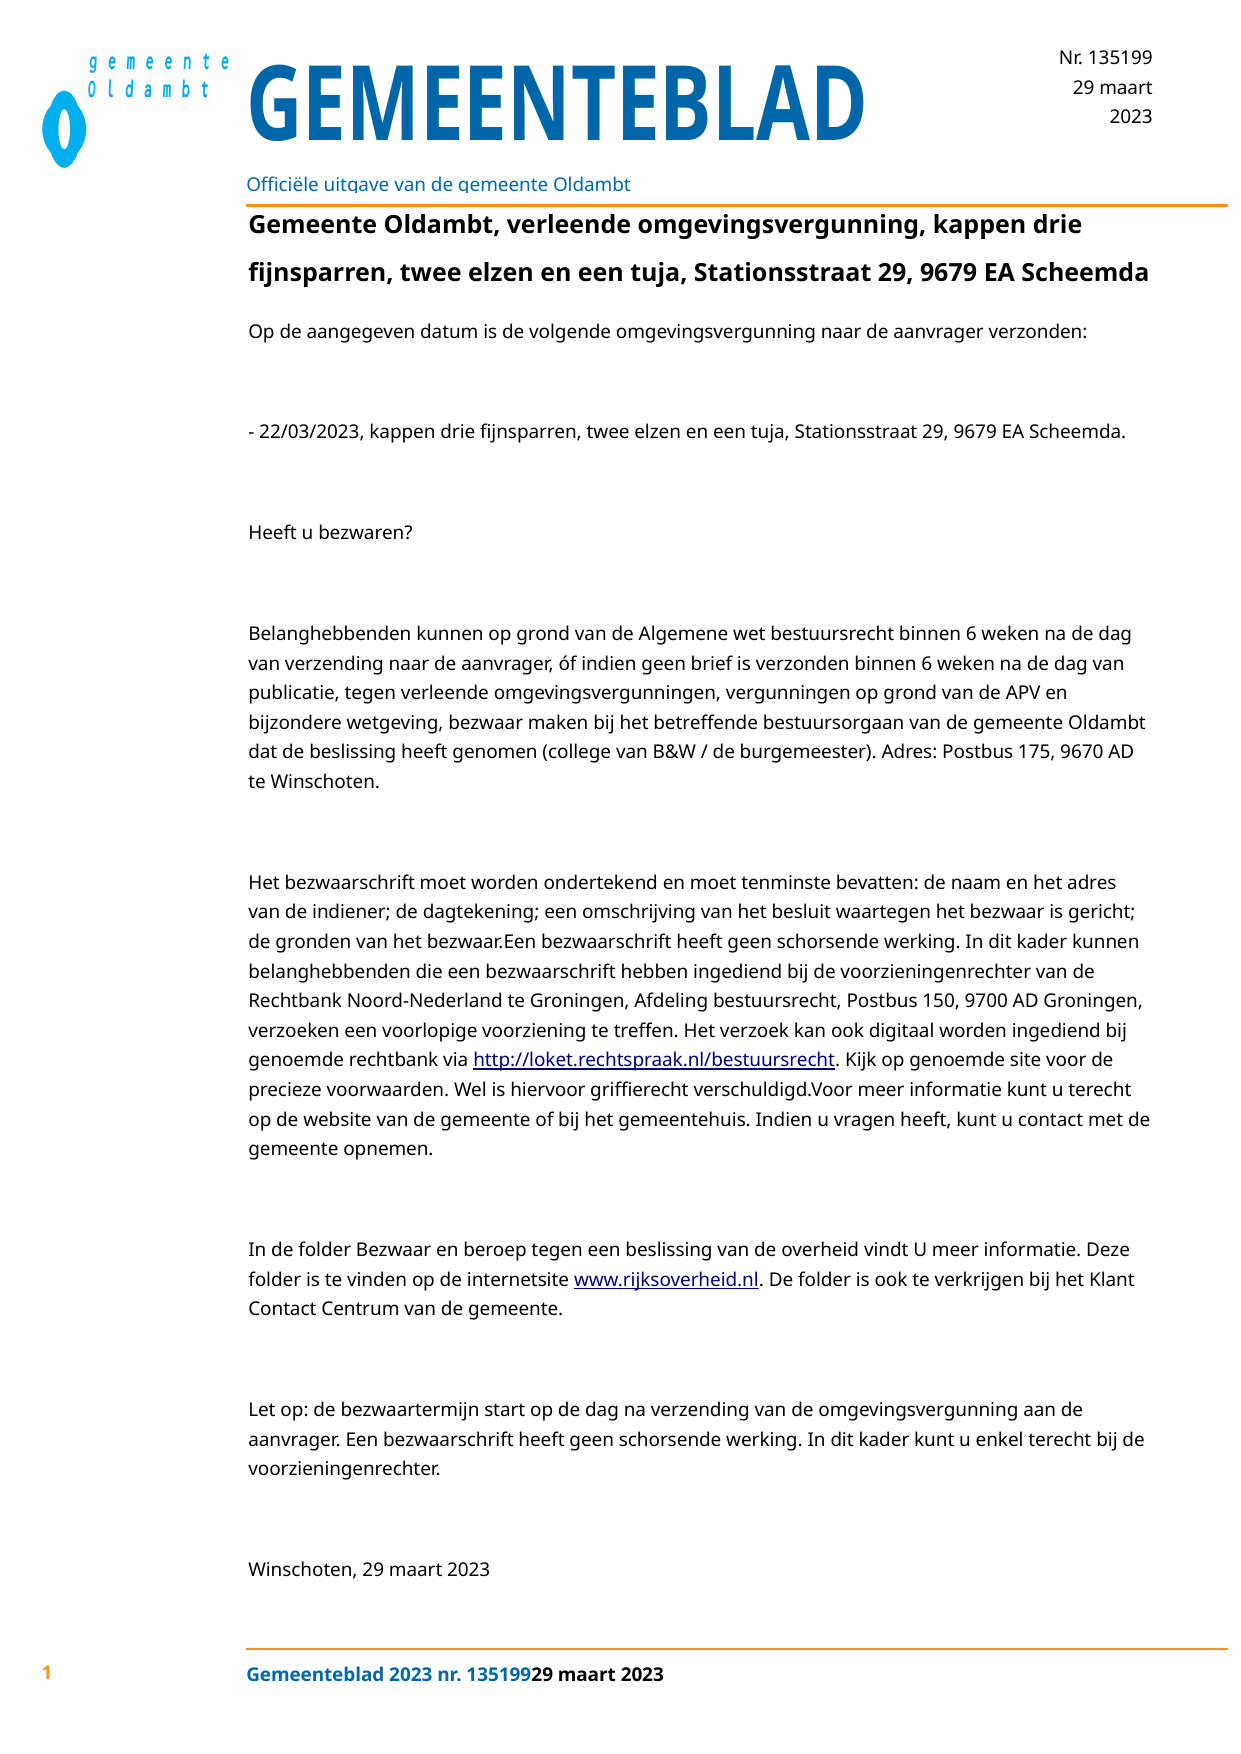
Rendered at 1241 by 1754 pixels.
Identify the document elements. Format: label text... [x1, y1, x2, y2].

text - 22/03/2023, kappen drie fijnsparren, twee elzen en een tuja, Stationsstraat 29, 9679 EA Scheemda. [248, 419, 1152, 444]
text Heeft u bezwaren? [248, 519, 1152, 545]
text Winschoten, 29 maart 2023 [248, 1556, 1152, 1582]
picture [41, 47, 231, 172]
text In de folder Bezwaar en beroep tegen een beslissing van de overheid vindt U meer informatie. Deze folder is te vinden op de internetsite www.rijksoverheid.nl. De folder is ook te verkrijgen bij het Klant Contact Centrum van de gemeente. [248, 1236, 1152, 1321]
text Belanghebbenden kunnen op grond van de Algemene wet bestuursrecht binnen 6 weken na de dag van verzending naar de aanvrager, óf indien geen brief is verzonden binnen 6 weken na de dag van publicatie, tegen verleende omgevingsvergunningen, vergunningen op grond van de APV en bijzondere wetgeving, bezwaar maken bij het betreffende bestuursorgaan van de gemeente Oldambt dat de beslissing heeft genomen (college van B&W / de burgemeester). Adres: Postbus 175, 9670 AD te Winschoten. [248, 620, 1152, 794]
text Let op: de bezwaartermijn start op de dag na verzending van de omgevingsvergunning aan de aanvrager. Een bezwaarschrift heeft geen schorsende werking. In dit kader kunt u enkel terecht bij de voorzieningenrechter. [248, 1396, 1152, 1481]
text Gemeente Oldambt, verleende omgevingsvergunning, kappen drie fijnsparren, twee elzen en een tuja, Stationsstraat 29, 9679 EA Scheemda [248, 207, 1152, 288]
text Op de aangegeven datum is de volgende omgevingsvergunning naar de aanvrager verzonden: [248, 318, 1152, 344]
text Het bezwaarschrift moet worden ondertekend en moet tenminste bevatten: de naam en het adres van de indiener; de dagtekening; een omschrijving van het besluit waartegen het bezwaar is gericht; de gronden van het bezwaar.Een bezwaarschrift heeft geen schorsende werking. In dit kader kunnen belanghebbenden die een bezwaarschrift hebben ingediend bij de voorzieningenrechter van de Rechtbank Noord-Nederland te Groningen, Afdeling bestuursrecht, Postbus 150, 9700 AD Groningen, verzoeken een voorlopige voorziening te treffen. Het verzoek kan ook digitaal worden ingediend bij genoemde rechtbank via http://loket.rechtspraak.nl/bestuursrecht. Kijk op genoemde site voor de precieze voorwaarden. Wel is hiervoor griffierecht verschuldigd.Voor meer informatie kunt u terecht op de website van de gemeente of bij het gemeentehuis. Indien u vragen heeft, kunt u contact met de gemeente opnemen. [248, 869, 1152, 1161]
